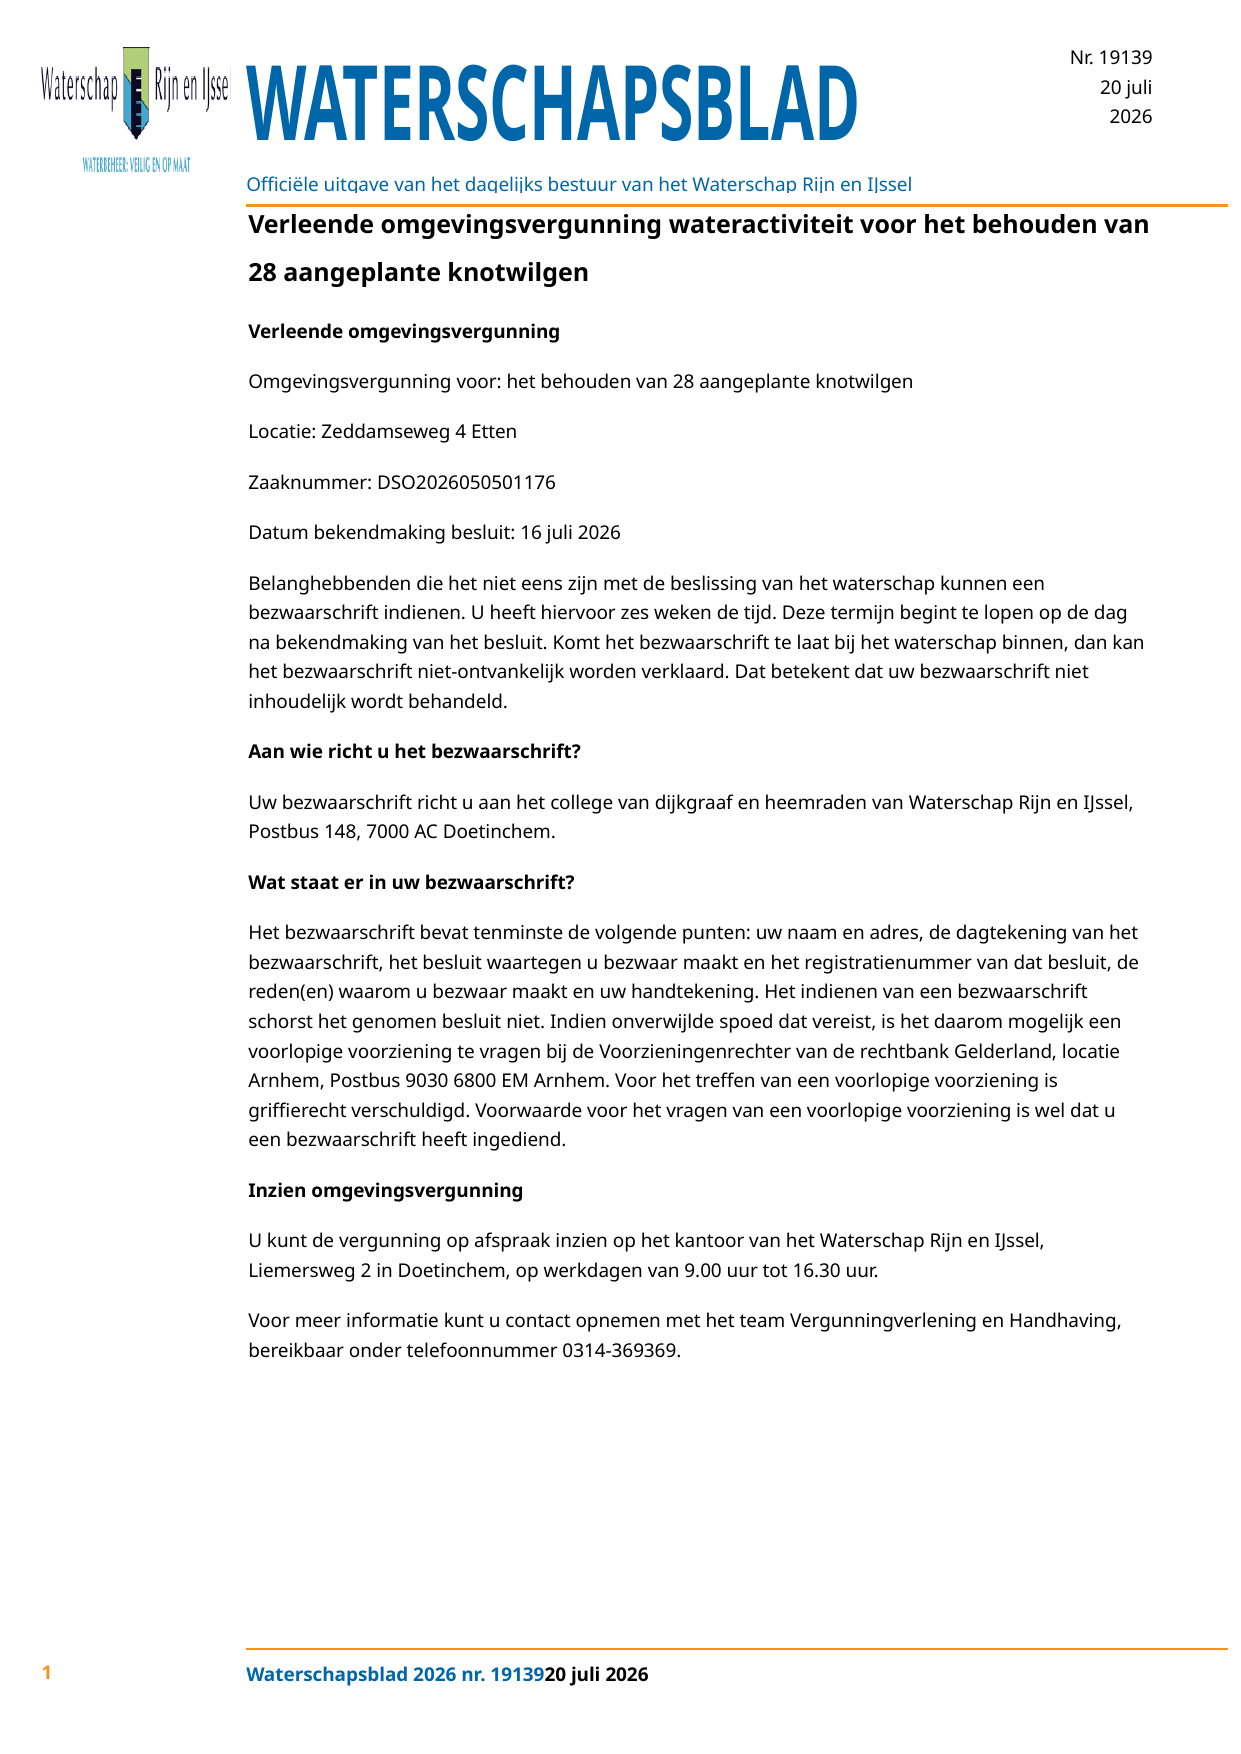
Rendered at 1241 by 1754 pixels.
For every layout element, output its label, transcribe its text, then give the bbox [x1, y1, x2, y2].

text U kunt de vergunning op afspraak inzien op het kantoor van het Waterschap Rijn en IJssel, Liemersweg 2 in Doetinchem, op werkdagen van 9.00 uur tot 16.30 uur. [248, 1227, 1152, 1283]
text Voor meer informatie kunt u contact opnemen met het team Vergunningverlening en Handhaving, bereikbaar onder telefoonnummer 0314-369369. [248, 1307, 1152, 1363]
text Uw bezwaarschrift richt u aan het college van dijkgraaf en heemraden van Waterschap Rijn en IJssel, Postbus 148, 7000 AC Doetinchem. [248, 789, 1152, 844]
text Verleende omgevingsvergunning wateractiviteit voor het behouden van 28 aangeplante knotwilgen [248, 207, 1152, 288]
text Wat staat er in uw bezwaarschrift? [248, 869, 1152, 895]
text Omgevingsvergunning voor: het behouden van 28 aangeplante knotwilgen [248, 368, 1152, 394]
text Locatie: Zeddamseweg 4 Etten [248, 419, 1152, 444]
text Het bezwaarschrift bevat tenminste de volgende punten: uw naam en adres, de dagtekening van het bezwaarschrift, het besluit waartegen u bezwaar maakt en het registratienummer van dat besluit, de reden(en) waarom u bezwaar maakt en uw handtekening. Het indienen van een bezwaarschrift schorst het genomen besluit niet. Indien onverwijlde spoed dat vereist, is het daarom mogelijk een voorlopige voorziening te vragen bij de Voorzieningenrechter van de rechtbank Gelderland, locatie Arnhem, Postbus 9030 6800 EM Arnhem. Voor het treffen van een voorlopige voorziening is griffierecht verschuldigd. Voorwaarde voor het vragen van een voorlopige voorziening is wel dat u een bezwaarschrift heeft ingediend. [248, 919, 1152, 1152]
text Zaaknummer: DSO2026050501176 [248, 469, 1152, 495]
text Inzien omgevingsvergunning [248, 1177, 1152, 1203]
picture [41, 47, 231, 172]
text Datum bekendmaking besluit: 16 juli 2026 [248, 519, 1152, 545]
text Aan wie richt u het bezwaarschrift? [248, 739, 1152, 764]
text Belanghebbenden die het niet eens zijn met de beslissing van het waterschap kunnen een bezwaarschrift indienen. U heeft hiervoor zes weken de tijd. Deze termijn begint te lopen op de dag na bekendmaking van het besluit. Komt het bezwaarschrift te laat bij het waterschap binnen, dan kan het bezwaarschrift niet-ontvankelijk worden verklaard. Dat betekent dat uw bezwaarschrift niet inhoudelijk wordt behandeld. [248, 570, 1152, 714]
text Verleende omgevingsvergunning [248, 318, 1152, 344]
